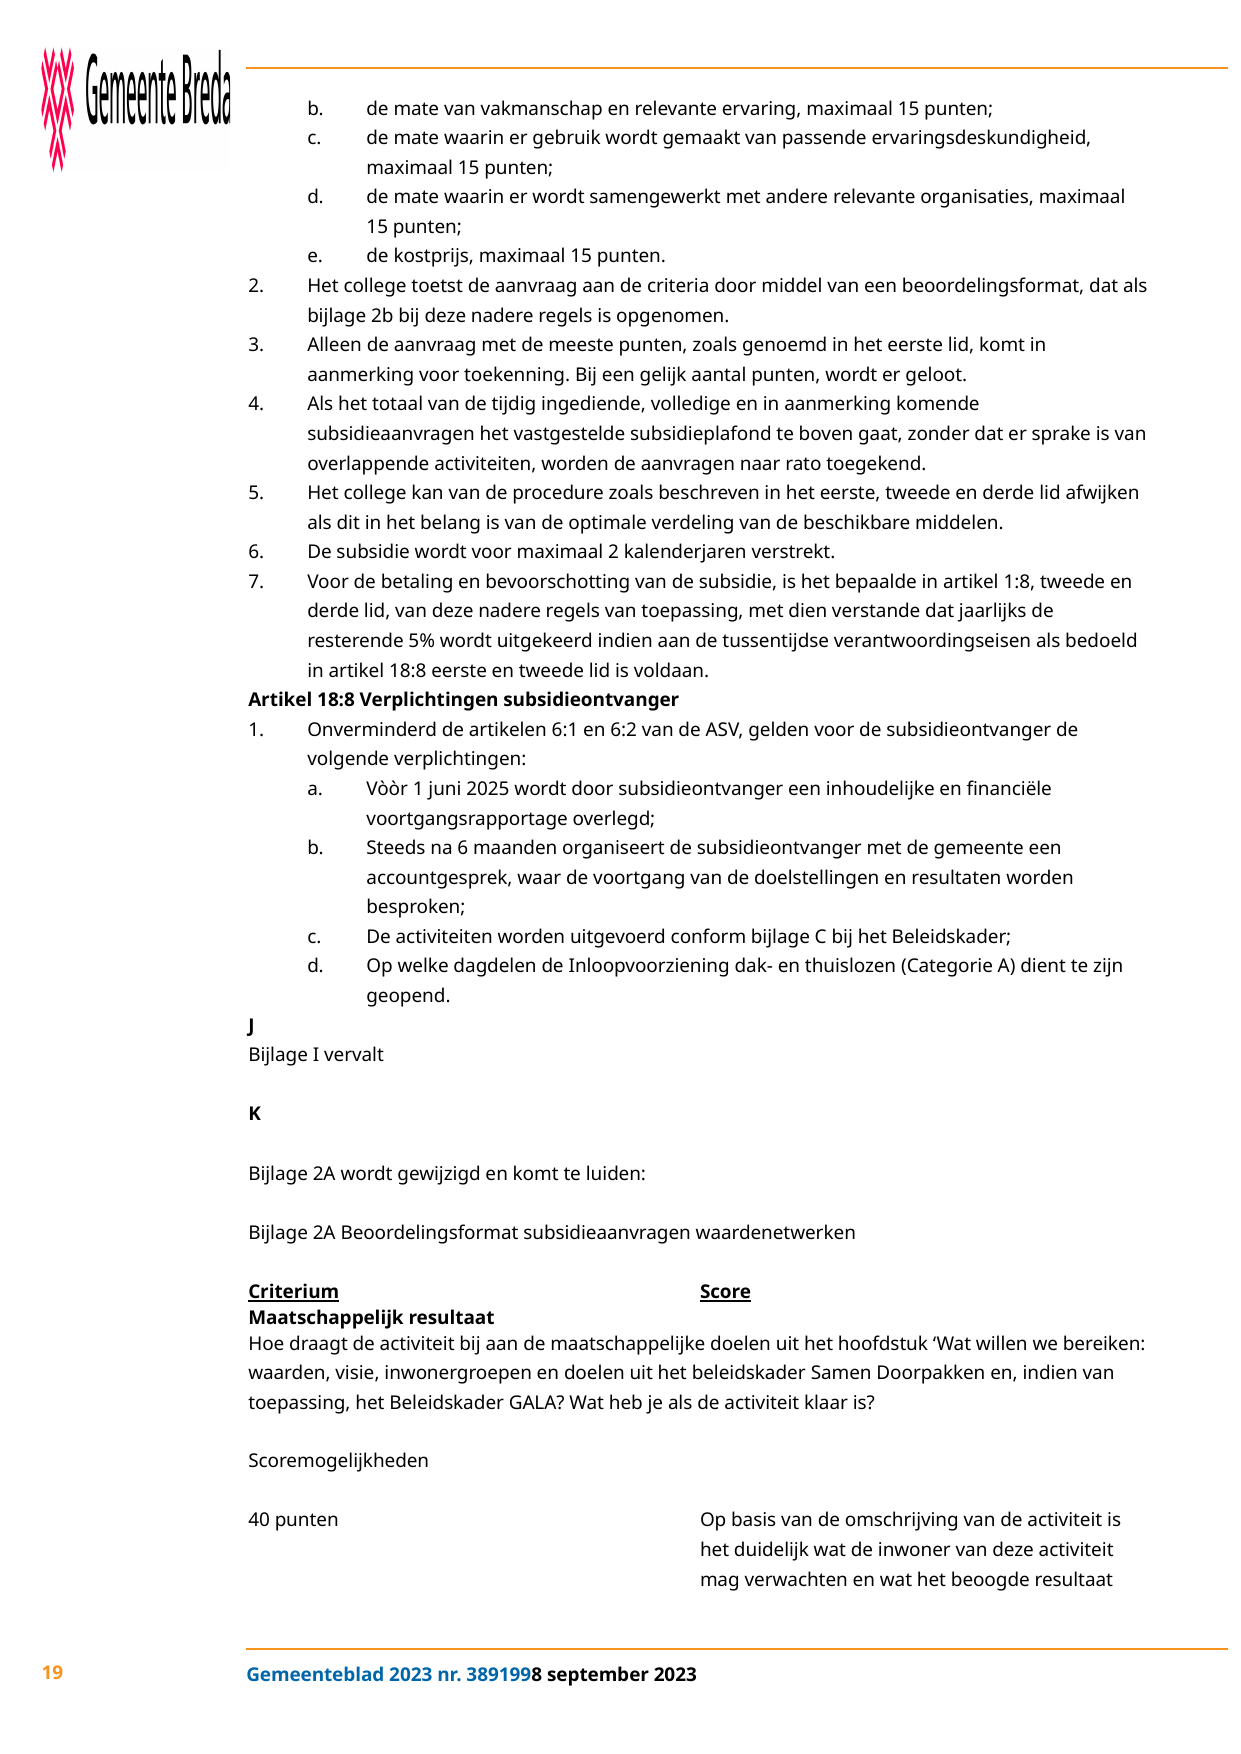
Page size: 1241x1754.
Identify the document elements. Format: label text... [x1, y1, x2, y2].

list Onverminderd de artikelen 6:1 en 6:2 van de ASV, gelden voor de subsidieontvanger de volgende verplichtingen: [248, 716, 1152, 771]
text Bijlage I vervalt [248, 1041, 1152, 1067]
list Het college toetst de aanvraag aan de criteria door middel van een beoordelingsformat, dat als bijlage 2b bij deze nadere regels is opgenomen. [248, 272, 1152, 328]
list Vòòr 1 juni 2025 wordt door subsidieontvanger een inhoudelijke en financiële voortgangsrapportage overlegd; [307, 775, 1152, 831]
list de mate waarin er gebruik wordt gemaakt van passende ervaringsdeskundigheid, maximaal 15 punten; [307, 124, 1152, 180]
list Alleen de aanvraag met de meeste punten, zoals genoemd in het eerste lid, komt in aanmerking voor toekenning. Bij een gelijk aantal punten, wordt er geloot. [248, 331, 1152, 387]
text Artikel 18:8 Verplichtingen subsidieontvanger [248, 686, 1152, 712]
list de mate van vakmanschap en relevante ervaring, maximaal 15 punten; [307, 95, 1152, 121]
list Op welke dagdelen de Inloopvoorziening dak- en thuislozen (Categorie A) dient te zijn geopend. [307, 953, 1152, 1008]
text Bijlage 2A Beoordelingsformat subsidieaanvragen waardenetwerken [248, 1219, 1152, 1245]
list De activiteiten worden uitgevoerd conform bijlage C bij het Beleidskader; [307, 923, 1152, 949]
text J [248, 1012, 1152, 1038]
text K [248, 1101, 1152, 1126]
table_header 40 punten [248, 1507, 700, 1592]
list Het college kan van de procedure zoals beschreven in het eerste, tweede en derde lid afwijken als dit in het belang is van de optimale verdeling van de beschikbare middelen. [248, 479, 1152, 535]
picture [41, 47, 231, 172]
text Scoremogelijkheden [248, 1447, 1152, 1473]
list De subsidie wordt voor maximaal 2 kalenderjaren verstrekt. [248, 538, 1152, 564]
list de kostprijs, maximaal 15 punten. [307, 243, 1152, 268]
table_cell [700, 1304, 1152, 1330]
list Steeds na 6 maanden organiseert de subsidieontvanger met de gemeente een accountgesprek, waar de voortgang van de doelstellingen en resultaten worden besproken; [307, 834, 1152, 919]
list Voor de betaling en bevoorschotting van de subsidie, is het bepaalde in artikel 1:8, tweede en derde lid, van deze nadere regels van toepassing, met dien verstande dat jaarlijks de resterende 5% wordt uitgekeerd indien aan de tussentijdse verantwoordingseisen als bedoeld in artikel 18:8 eerste en tweede lid is voldaan. [248, 568, 1152, 683]
table_header Op basis van de omschrijving van de activiteit is het duidelijk wat de inwoner van deze activiteit mag verwachten en wat het beoogde resultaat [700, 1507, 1152, 1592]
table_cell Hoe draagt de activiteit bij aan de maatschappelijke doelen uit het hoofdstuk ‘Wat willen we bereiken: waarden, visie, inwonergroepen en doelen uit het beleidskader Samen Doorpakken en, indien van toepassing, het Beleidskader GALA? Wat heb je als de activiteit klaar is? [248, 1330, 1152, 1414]
table_header Criterium [248, 1278, 700, 1304]
table_header Score [700, 1278, 1152, 1304]
list de mate waarin er wordt samengewerkt met andere relevante organisaties, maximaal 15 punten; [307, 183, 1152, 239]
text Bijlage 2A wordt gewijzigd en komt te luiden: [248, 1160, 1152, 1186]
table_cell Maatschappelijk resultaat [248, 1304, 700, 1330]
list Als het totaal van de tijdig ingediende, volledige en in aanmerking komende subsidieaanvragen het vastgestelde subsidieplafond te boven gaat, zonder dat er sprake is van overlappende activiteiten, worden de aanvragen naar rato toegekend. [248, 391, 1152, 476]
